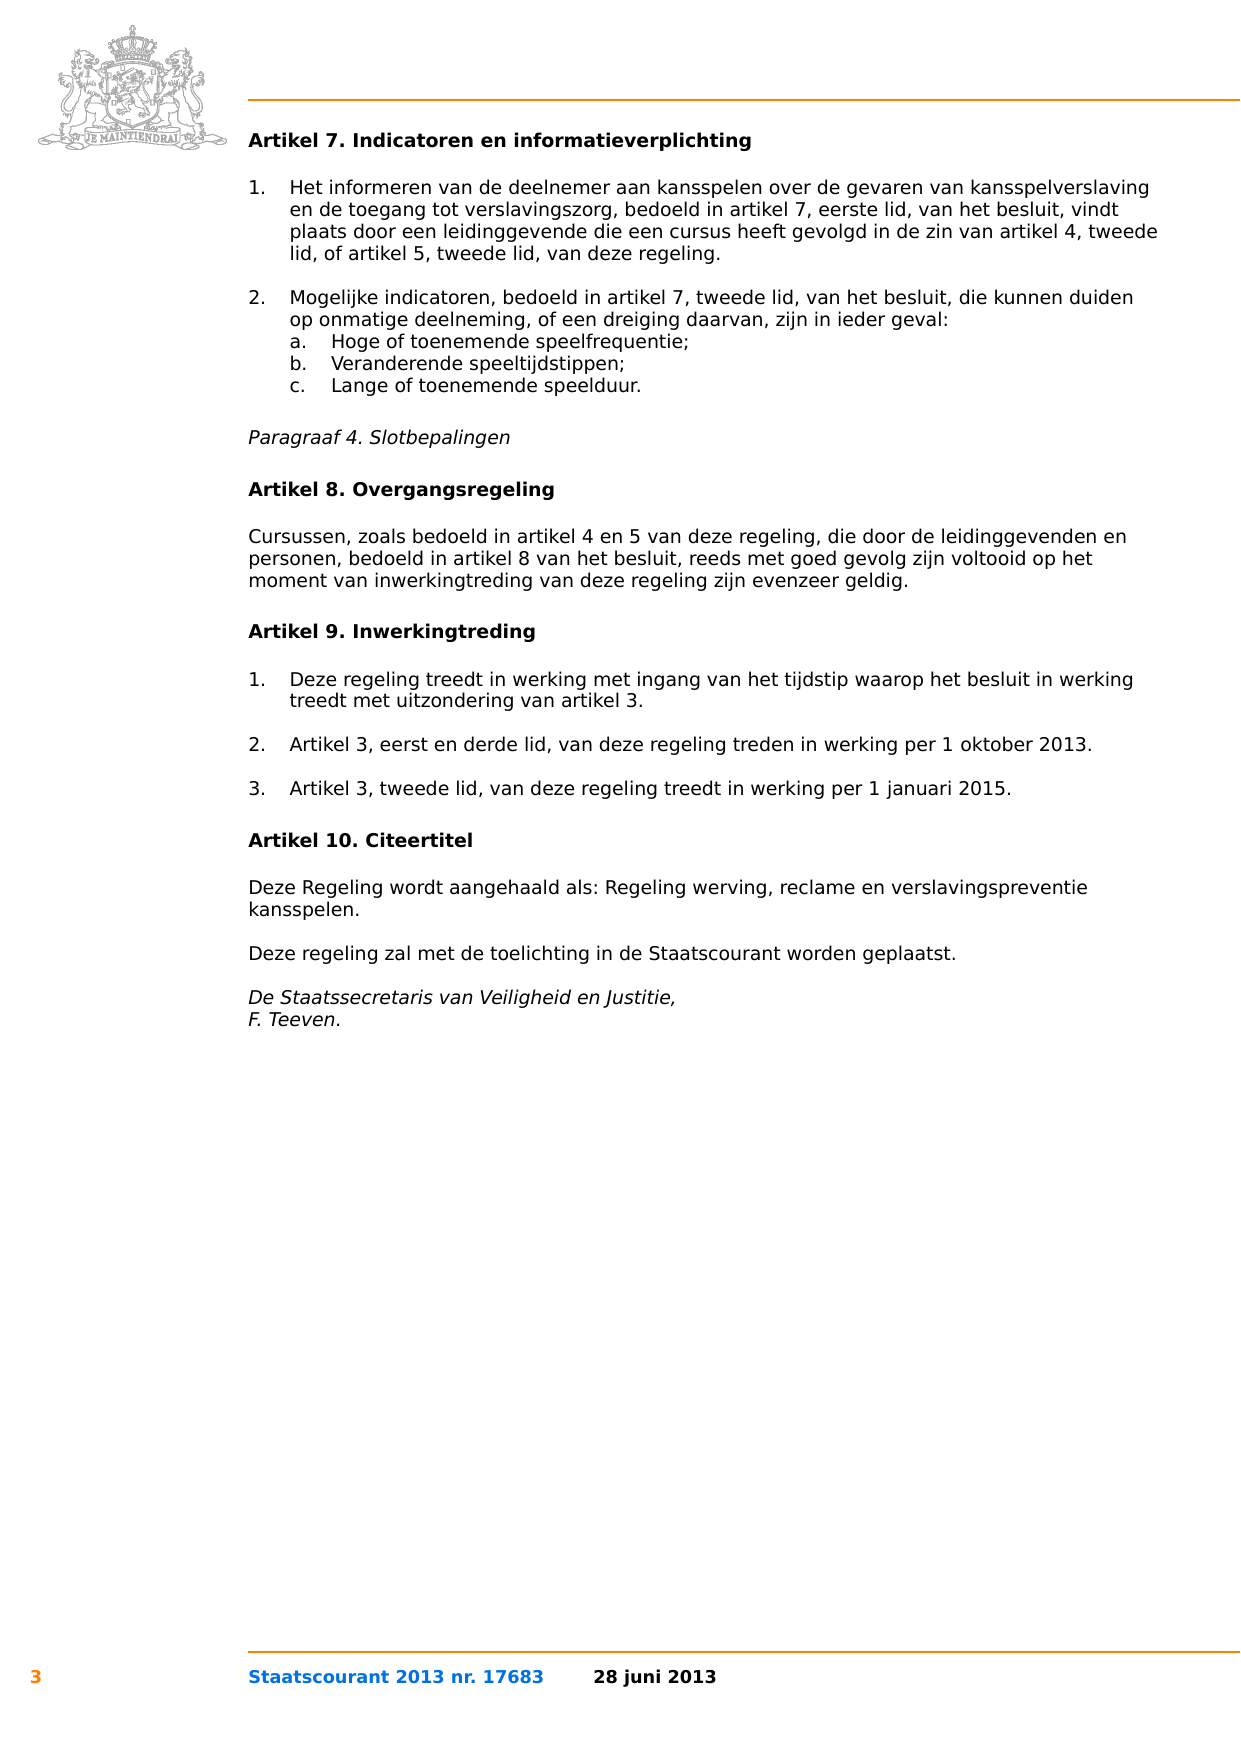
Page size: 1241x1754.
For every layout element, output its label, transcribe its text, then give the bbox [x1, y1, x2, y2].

subtitle Artikel 9. Inwerkingtreding [248, 621, 1163, 643]
subtitle Artikel 7. Indicatoren en informatieverplichting [248, 130, 1163, 152]
subtitle Paragraaf 4. Slotbepalingen [248, 427, 1163, 448]
subtitle Artikel 8. Overgangsregeling [248, 478, 1163, 501]
text b. Veranderende speeltijdstippen; [289, 353, 1163, 374]
text a. Hoge of toenemende speelfrequentie; [289, 331, 1163, 353]
text 2. Artikel 3, eerst en derde lid, van deze regeling treden in werking per 1 oktober 2013. [248, 734, 1163, 756]
text Deze Regeling wordt aangehaald als: Regeling werving, reclame en verslavingspreventie kansspelen. [248, 877, 1163, 921]
text Cursussen, zoals bedoeld in artikel 4 en 5 van deze regeling, die door de leidinggevenden en personen, bedoeld in artikel 8 van het besluit, reeds met goed gevolg zijn voltooid op het moment van inwerkingtreding van deze regeling zijn evenzeer geldig. [248, 526, 1163, 591]
text De Staatssecretaris van Veiligheid en Justitie, F. Teeven. [248, 987, 1163, 1031]
text c. Lange of toenemende speelduur. [289, 374, 1163, 397]
text 3. Artikel 3, tweede lid, van deze regeling treedt in werking per 1 januari 2015. [248, 778, 1163, 800]
picture [38, 25, 227, 150]
text 2. Mogelijke indicatoren, bedoeld in artikel 7, tweede lid, van het besluit, die kunnen duiden op onmatige deelneming, of een dreiging daarvan, zijn in ieder geval: [248, 287, 1163, 331]
text Deze regeling zal met de toelichting in de Staatscourant worden geplaatst. [248, 943, 1163, 965]
subtitle Artikel 10. Citeertitel [248, 830, 1163, 852]
text 1. Het informeren van de deelnemer aan kansspelen over de gevaren van kansspelverslaving en de toegang tot verslavingszorg, bedoeld in artikel 7, eerste lid, van het besluit, vindt plaats door een leidinggevende die een cursus heeft gevolgd in de zin van artikel 4, tweede lid, of artikel 5, tweede lid, van deze regeling. [248, 177, 1163, 265]
text 1. Deze regeling treedt in werking met ingang van het tijdstip waarop het besluit in werking treedt met uitzondering van artikel 3. [248, 668, 1163, 712]
